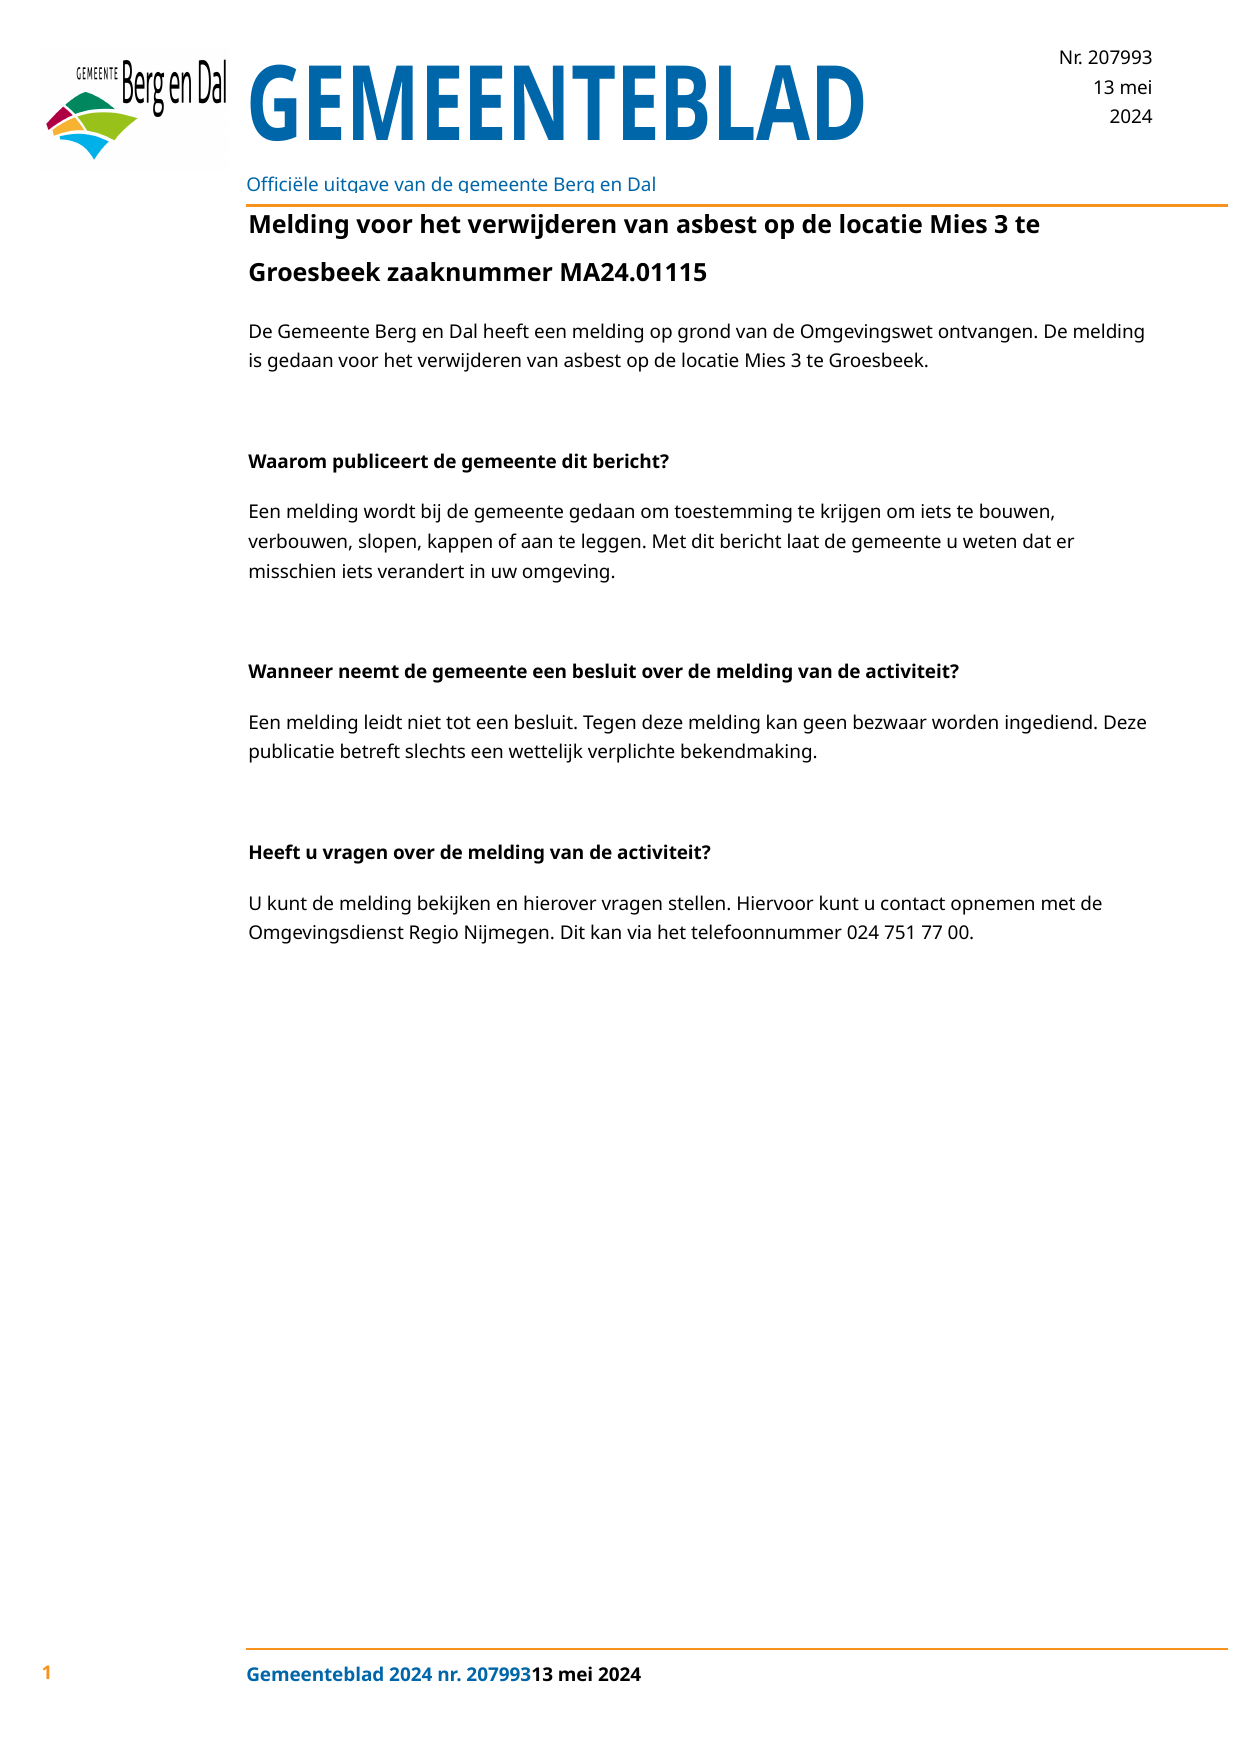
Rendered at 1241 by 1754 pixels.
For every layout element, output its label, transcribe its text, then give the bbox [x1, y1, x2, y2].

text U kunt de melding bekijken en hierover vragen stellen. Hiervoor kunt u contact opnemen met de Omgevingsdienst Regio Nijmegen. Dit kan via het telefoonnummer 024 751 77 00. [248, 890, 1152, 945]
text Heeft u vragen over de melding van de activiteit? [248, 839, 1152, 865]
text Waarom publiceert de gemeente dit bericht? [248, 448, 1152, 474]
text Melding voor het verwijderen van asbest op de locatie Mies 3 te Groesbeek zaaknummer MA24.01115 [248, 207, 1152, 288]
picture [41, 47, 231, 172]
text Wanneer neemt de gemeente een besluit over de melding van de activiteit? [248, 659, 1152, 684]
text Een melding wordt bij de gemeente gedaan om toestemming te krijgen om iets te bouwen, verbouwen, slopen, kappen of aan te leggen. Met dit bericht laat de gemeente u weten dat er misschien iets verandert in uw omgeving. [248, 499, 1152, 584]
text Een melding leidt niet tot een besluit. Tegen deze melding kan geen bezwaar worden ingediend. Deze publicatie betreft slechts een wettelijk verplichte bekendmaking. [248, 709, 1152, 764]
text De Gemeente Berg en Dal heeft een melding op grond van de Omgevingswet ontvangen. De melding is gedaan voor het verwijderen van asbest op de locatie Mies 3 te Groesbeek. [248, 318, 1152, 373]
